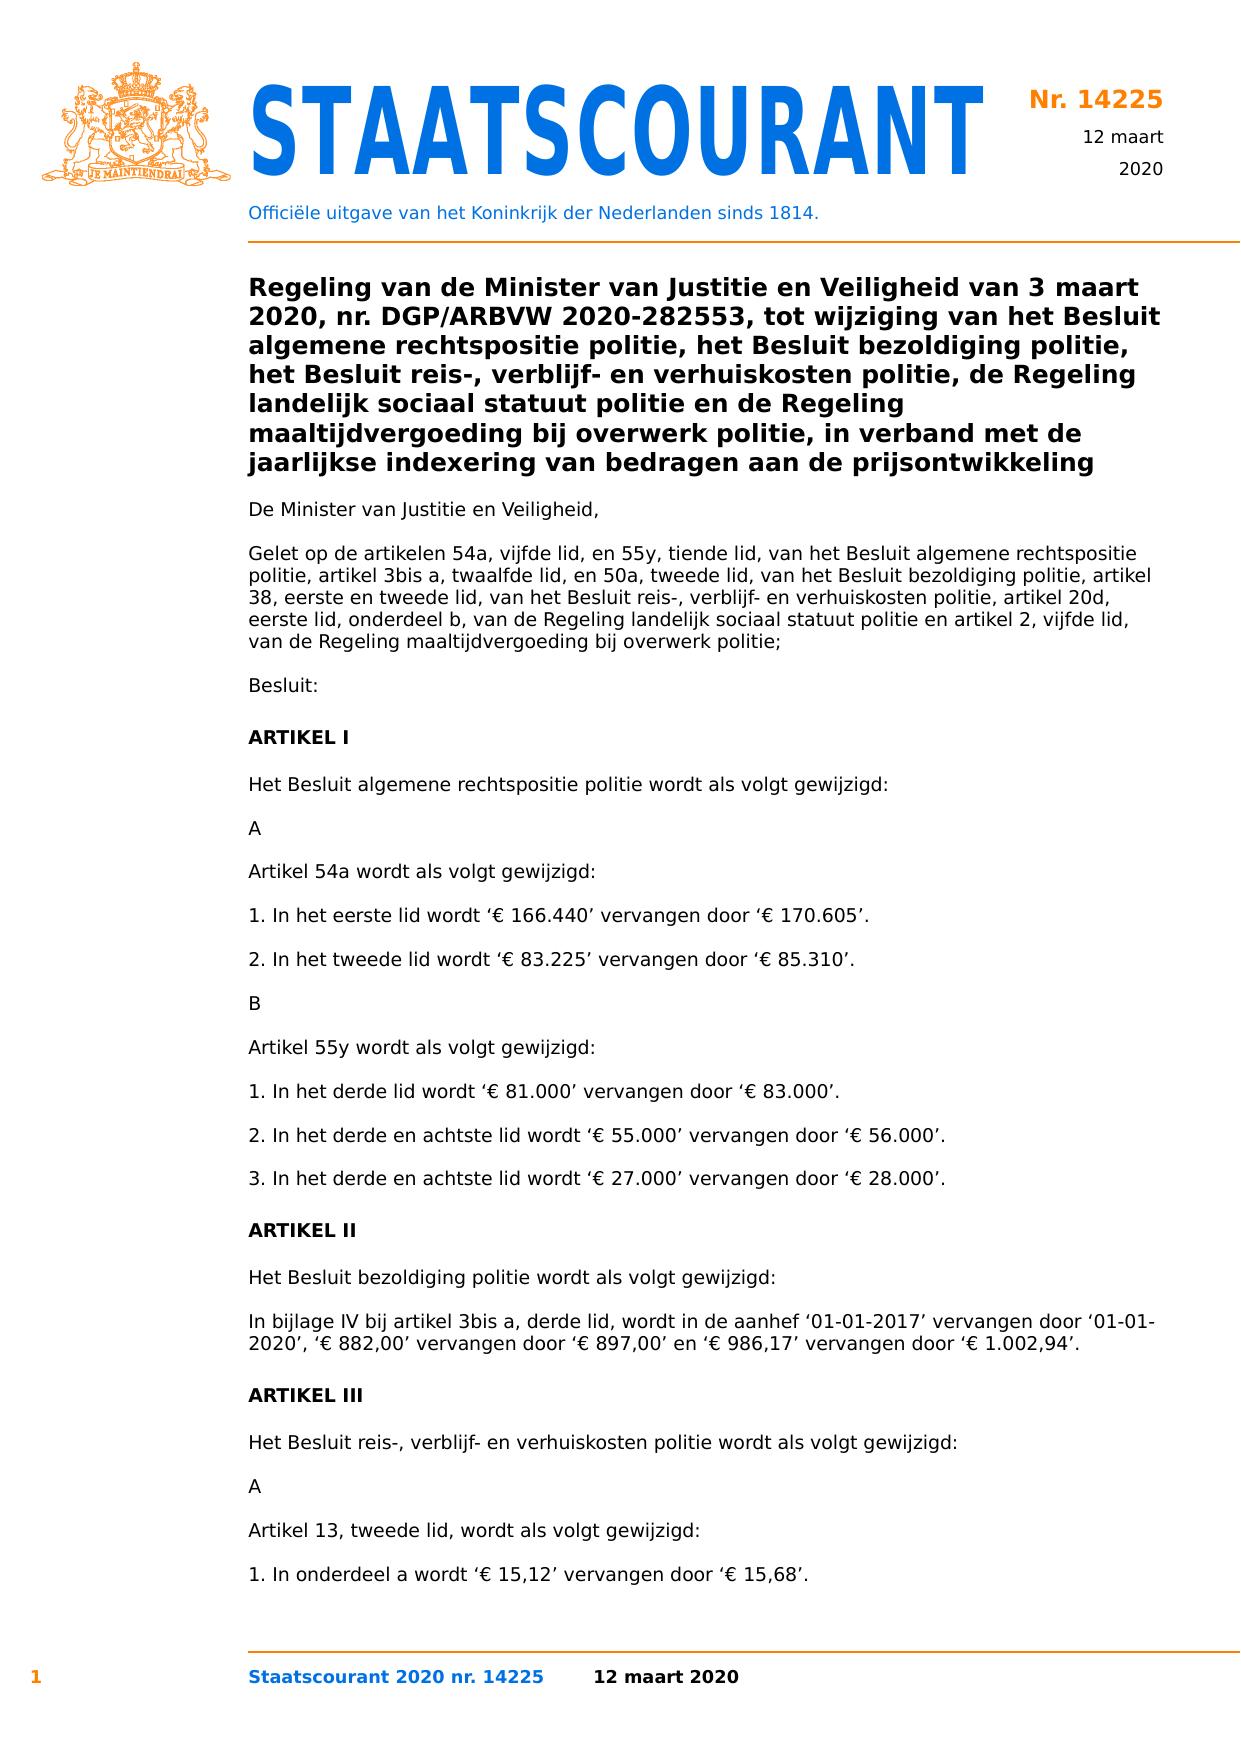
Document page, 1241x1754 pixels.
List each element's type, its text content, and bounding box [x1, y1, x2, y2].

text Besluit: [248, 675, 1163, 697]
text 1. In onderdeel a wordt ‘€ 15,12’ vervangen door ‘€ 15,68’. [248, 1564, 1163, 1586]
text 1. In het eerste lid wordt ‘€ 166.440’ vervangen door ‘€ 170.605’. [248, 905, 1163, 927]
table_cell Officiële uitgave van het Koninkrijk der Nederlanden sinds 1814. [248, 203, 1240, 241]
table_header Nr. 14225 [998, 62, 1240, 121]
text 3. In het derde en achtste lid wordt ‘€ 27.000’ vervangen door ‘€ 28.000’. [248, 1168, 1163, 1190]
text A [248, 817, 1163, 839]
table_header STAATSCOURANT [248, 62, 998, 203]
text Het Besluit reis-, verblijf- en verhuiskosten politie wordt als volgt gewijzigd: [248, 1432, 1163, 1454]
text 1. In het derde lid wordt ‘€ 81.000’ vervangen door ‘€ 83.000’. [248, 1081, 1163, 1103]
text Artikel 13, tweede lid, wordt als volgt gewijzigd: [248, 1520, 1163, 1542]
subtitle ARTIKEL III [248, 1385, 1163, 1407]
text A [248, 1476, 1163, 1498]
picture [41, 62, 231, 186]
text Het Besluit bezoldiging politie wordt als volgt gewijzigd: [248, 1267, 1163, 1289]
text Artikel 55y wordt als volgt gewijzigd: [248, 1037, 1163, 1059]
text Gelet op de artikelen 54a, vijfde lid, en 55y, tiende lid, van het Besluit algemene rechtspositie politie, artikel 3bis a, twaalfde lid, en 50a, tweede lid, van het Besluit bezoldiging politie, artikel 38, eerste en tweede lid, van het Besluit reis-, verblijf- en verhuiskosten politie, artikel 20d, eerste lid, onderdeel b, van de Regeling landelijk sociaal statuut politie en artikel 2, vijfde lid, van de Regeling maaltijdvergoeding bij overwerk politie; [248, 543, 1163, 653]
text Artikel 54a wordt als volgt gewijzigd: [248, 861, 1163, 883]
table_cell 2020 [998, 153, 1240, 203]
table_cell 12 maart [998, 121, 1240, 153]
table_header [25, 62, 248, 241]
text 2. In het tweede lid wordt ‘€ 83.225’ vervangen door ‘€ 85.310’. [248, 949, 1163, 971]
text In bijlage IV bij artikel 3bis a, derde lid, wordt in de aanhef ‘01-01-2017’ vervangen door ‘01-01-2020’, ‘€ 882,00’ vervangen door ‘€ 897,00’ en ‘€ 986,17’ vervangen door ‘€ 1.002,94’. [248, 1311, 1163, 1355]
subtitle ARTIKEL II [248, 1220, 1163, 1242]
text De Minister van Justitie en Veiligheid, [248, 499, 1163, 521]
text Het Besluit algemene rechtspositie politie wordt als volgt gewijzigd: [248, 774, 1163, 796]
text 2. In het derde en achtste lid wordt ‘€ 55.000’ vervangen door ‘€ 56.000’. [248, 1124, 1163, 1146]
text B [248, 993, 1163, 1015]
subtitle ARTIKEL I [248, 727, 1163, 749]
subtitle Regeling van de Minister van Justitie en Veiligheid van 3 maart 2020, nr. DGP/ARBVW 2020-282553, tot wijziging van het Besluit algemene rechtspositie politie, het Besluit bezoldiging politie, het Besluit reis-, verblijf- en verhuiskosten politie, de Regeling landelijk sociaal statuut politie en de Regeling maaltijdvergoeding bij overwerk politie, in verband met de jaarlijkse indexering van bedragen aan de prijsontwikkeling [248, 273, 1163, 477]
